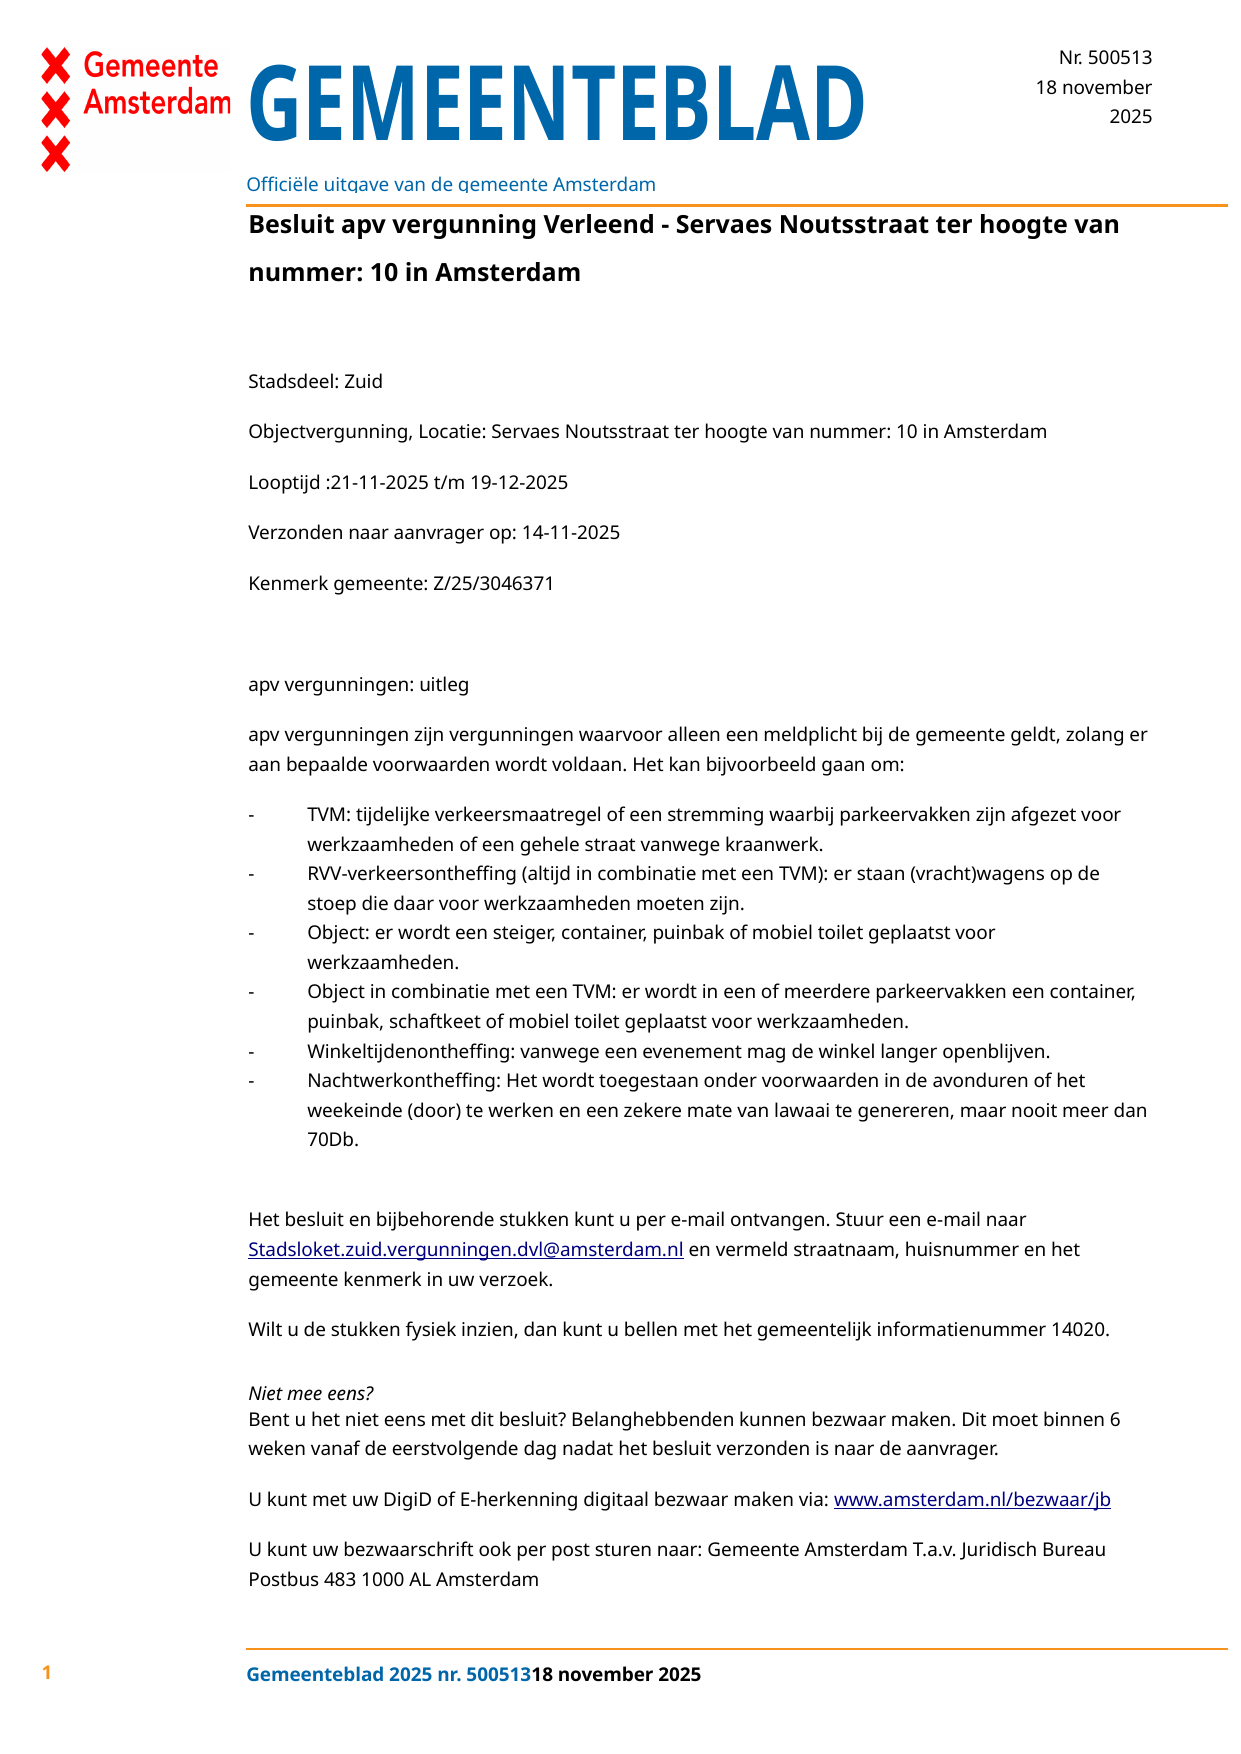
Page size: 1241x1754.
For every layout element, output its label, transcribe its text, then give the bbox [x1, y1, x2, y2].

text Bent u het niet eens met dit besluit? Belanghebbenden kunnen bezwaar maken. Dit moet binnen 6 weken vanaf de eerstvolgende dag nadat het besluit verzonden is naar de aanvrager. [248, 1406, 1152, 1461]
text Looptijd :21-11-2025 t/m 19-12-2025 [248, 469, 1152, 495]
text apv vergunningen zijn vergunningen waarvoor alleen een meldplicht bij de gemeente geldt, zolang er aan bepaalde voorwaarden wordt voldaan. Het kan bijvoorbeeld gaan om: [248, 721, 1152, 777]
picture [41, 47, 231, 172]
list Winkeltijdenontheffing: vanwege een evenement mag de winkel langer openblijven. [248, 1038, 1152, 1064]
list Nachtwerkontheffing: Het wordt toegestaan onder voorwaarden in de avonduren of het weekeinde (door) te werken en een zekere mate van lawaai te genereren, maar nooit meer dan 70Db. [248, 1067, 1152, 1152]
text Het besluit en bijbehorende stukken kunt u per e-mail ontvangen. Stuur een e-mail naar Stadsloket.zuid.vergunningen.dvl@amsterdam.nl en vermeld straatnaam, huisnummer en het gemeente kenmerk in uw verzoek. [248, 1207, 1152, 1292]
text Verzonden naar aanvrager op: 14-11-2025 [248, 519, 1152, 545]
list TVM: tijdelijke verkeersmaatregel of een stremming waarbij parkeervakken zijn afgezet voor werkzaamheden of een gehele straat vanwege kraanwerk. [248, 801, 1152, 857]
text Niet mee eens? [248, 1380, 1152, 1406]
list Object in combinatie met een TVM: er wordt in een of meerdere parkeervakken een container, puinbak, schaftkeet of mobiel toilet geplaatst voor werkzaamheden. [248, 979, 1152, 1034]
text Besluit apv vergunning Verleend - Servaes Noutsstraat ter hoogte van nummer: 10 in Amsterdam [248, 207, 1152, 288]
text apv vergunningen: uitleg [248, 671, 1152, 697]
text Kenmerk gemeente: Z/25/3046371 [248, 570, 1152, 596]
text U kunt uw bezwaarschrift ook per post sturen naar: Gemeente Amsterdam T.a.v. Juridisch Bureau Postbus 483 1000 AL Amsterdam [248, 1536, 1152, 1592]
text Objectvergunning, Locatie: Servaes Noutsstraat ter hoogte van nummer: 10 in Amsterdam [248, 419, 1152, 444]
text Wilt u de stukken fysiek inzien, dan kunt u bellen met het gemeentelijk informatienummer 14020. [248, 1316, 1152, 1342]
list RVV-verkeersontheffing (altijd in combinatie met een TVM): er staan (vracht)wagens op de stoep die daar voor werkzaamheden moeten zijn. [248, 860, 1152, 916]
list Object: er wordt een steiger, container, puinbak of mobiel toilet geplaatst voor werkzaamheden. [248, 919, 1152, 975]
text U kunt met uw DigiD of E-herkenning digitaal bezwaar maken via: www.amsterdam.nl/bezwaar/jb [248, 1486, 1152, 1512]
text Stadsdeel: Zuid [248, 368, 1152, 394]
